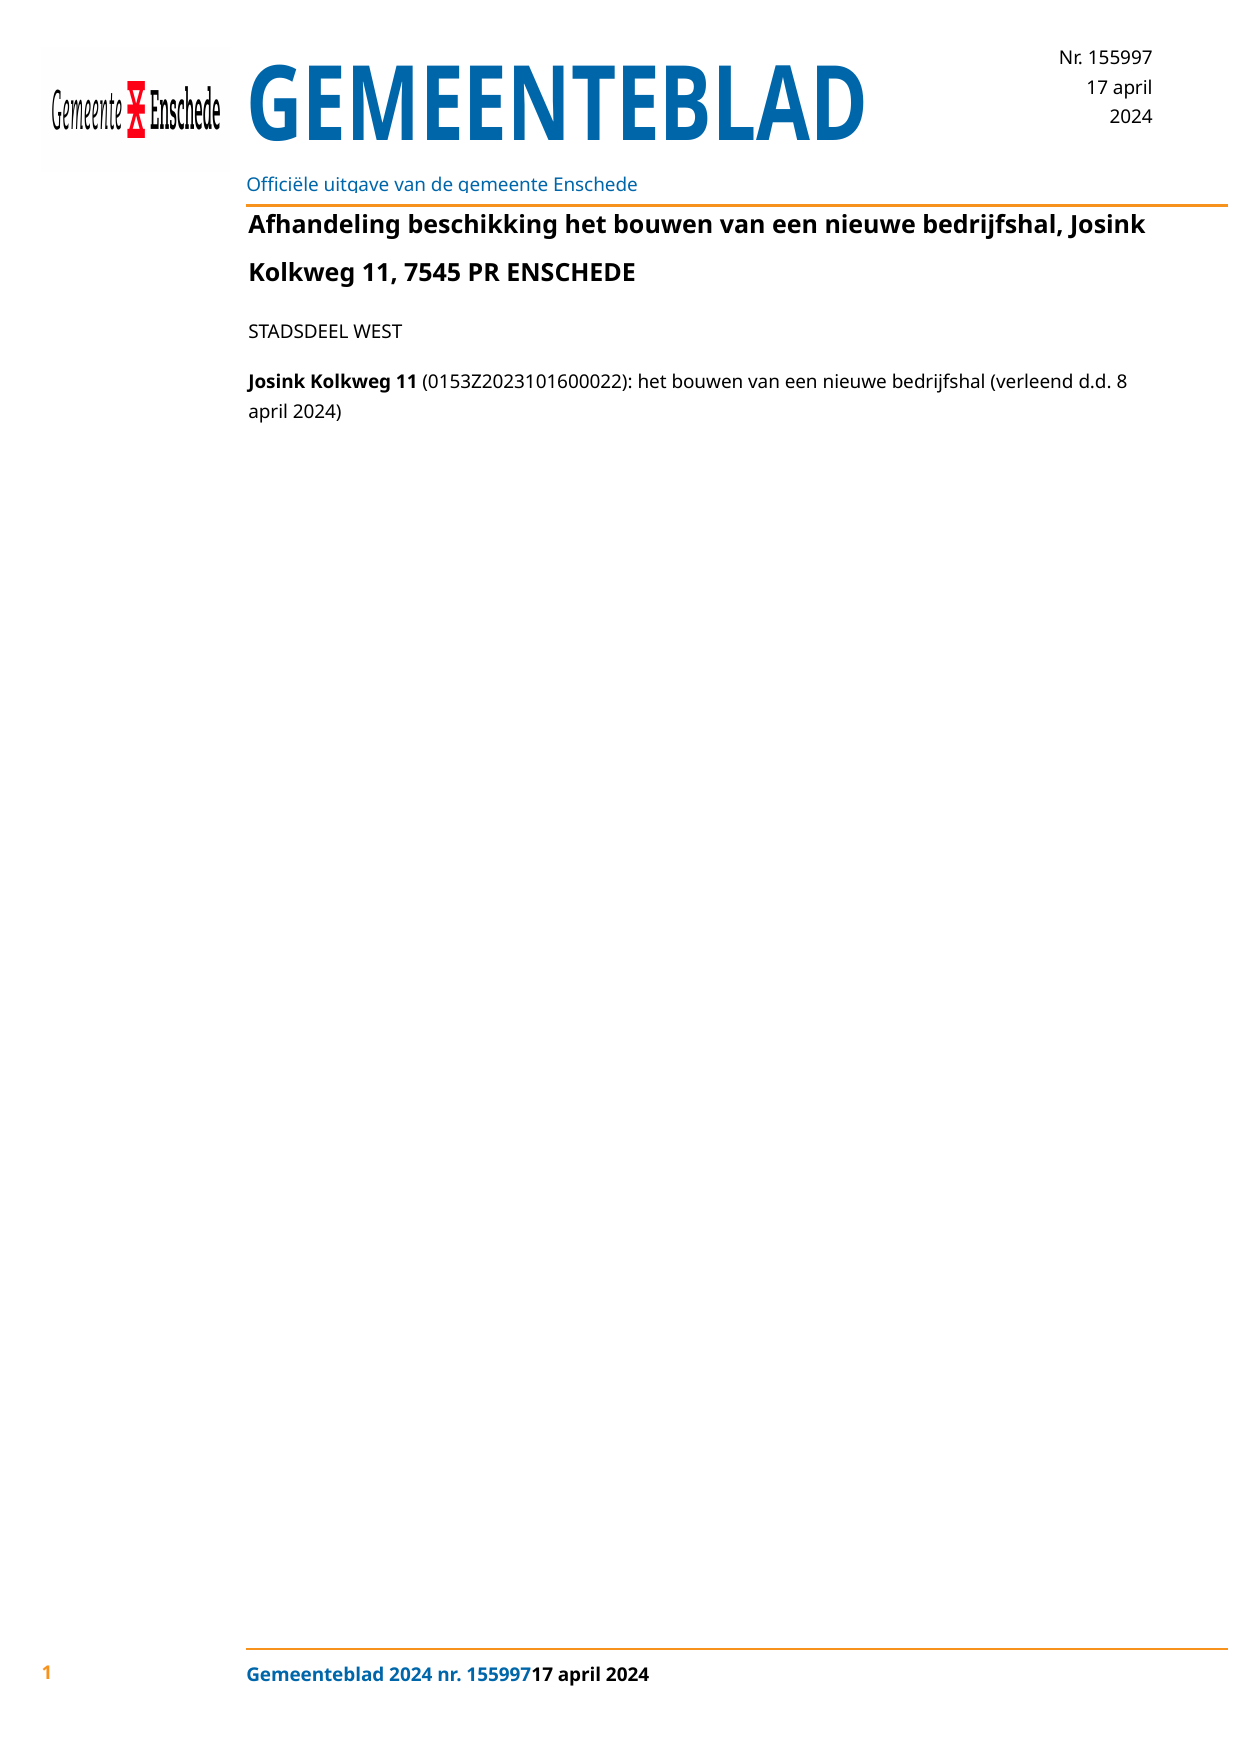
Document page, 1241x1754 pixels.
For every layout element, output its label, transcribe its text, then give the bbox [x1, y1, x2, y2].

text STADSDEEL WEST [248, 318, 1152, 344]
text Afhandeling beschikking het bouwen van een nieuwe bedrijfshal, Josink Kolkweg 11, 7545 PR ENSCHEDE [248, 207, 1152, 288]
text Josink Kolkweg 11 (0153Z2023101600022): het bouwen van een nieuwe bedrijfshal (verleend d.d. 8 april 2024) [248, 368, 1152, 424]
picture [41, 47, 231, 172]
